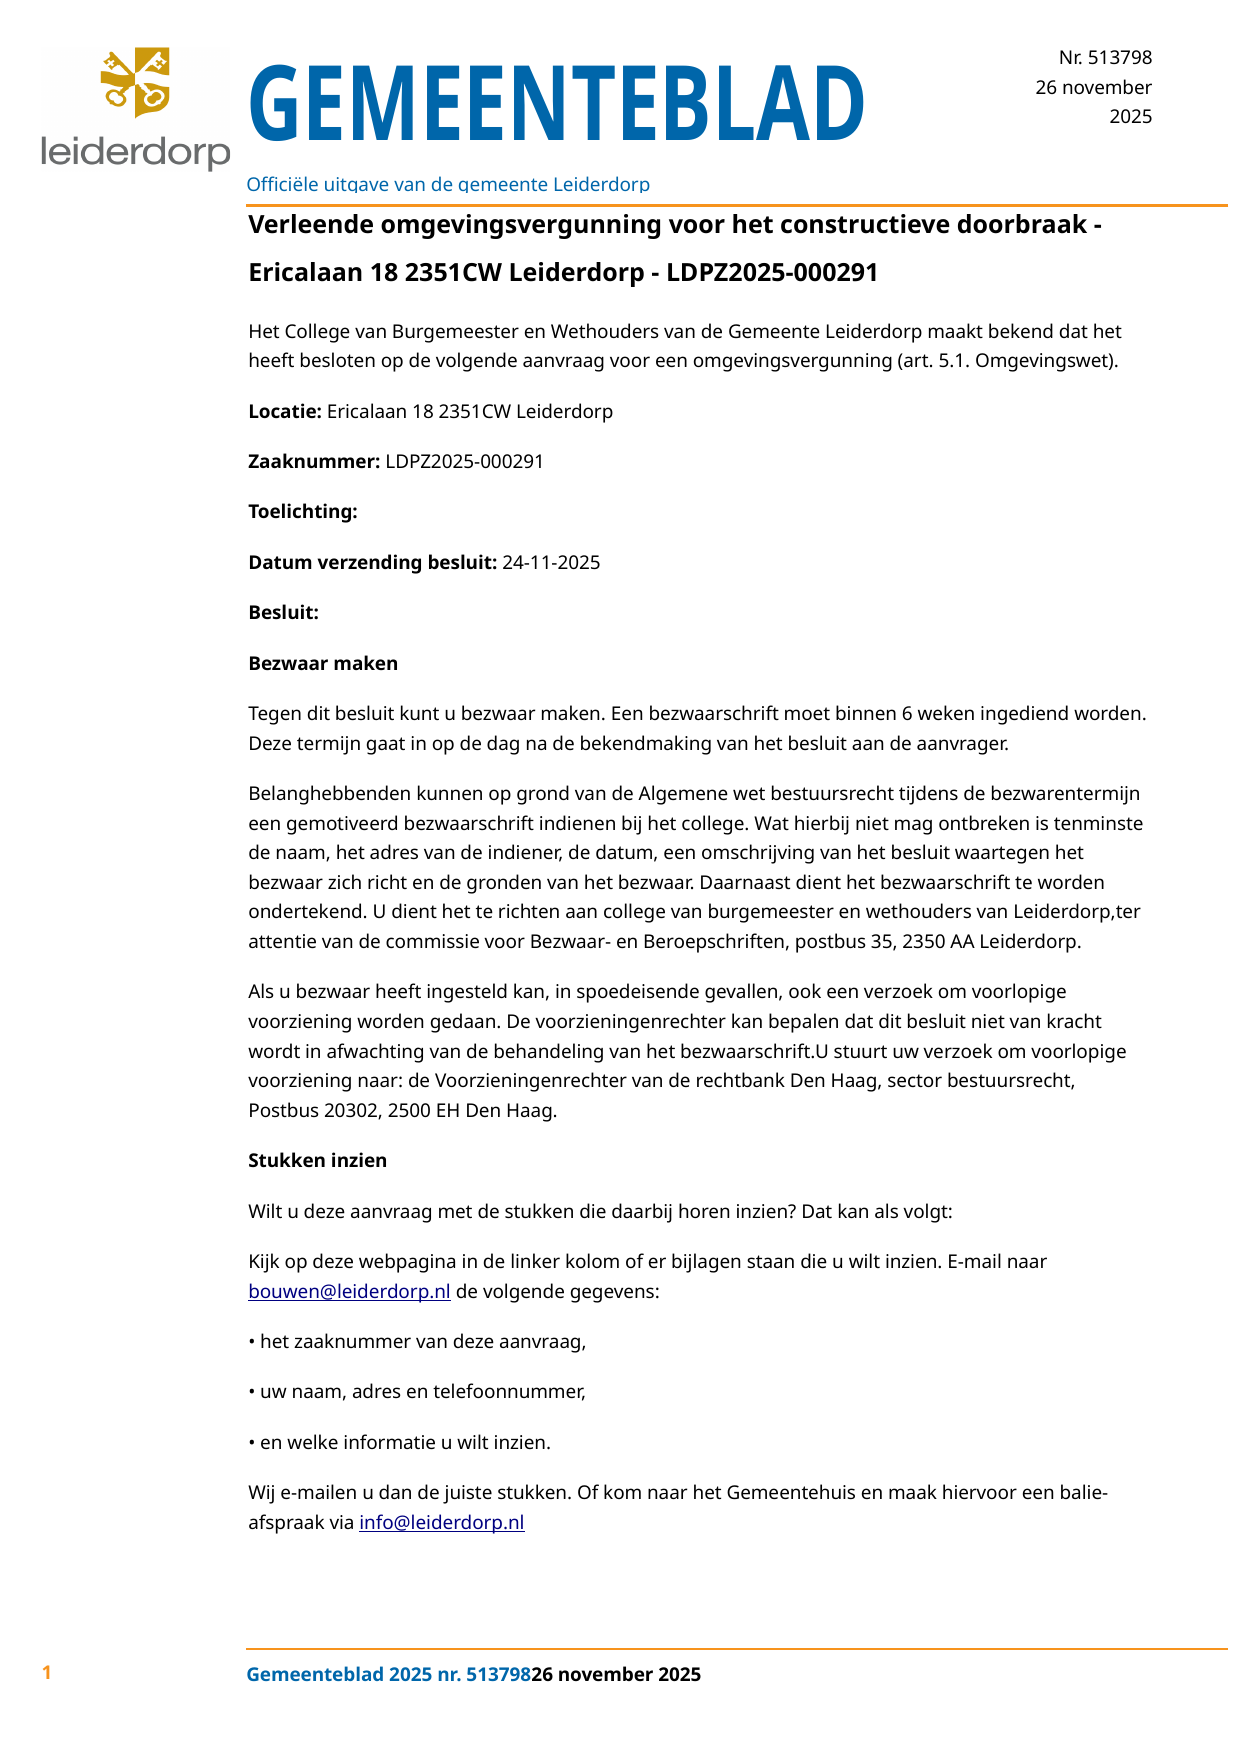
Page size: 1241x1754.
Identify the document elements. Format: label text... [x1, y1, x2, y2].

text Het College van Burgemeester en Wethouders van de Gemeente Leiderdorp maakt bekend dat het heeft besloten op de volgende aanvraag voor een omgevingsvergunning (art. 5.1. Omgevingswet). [248, 318, 1152, 373]
text • uw naam, adres en telefoonnummer, [248, 1379, 1152, 1404]
text Besluit: [248, 599, 1152, 625]
text Locatie: Ericalaan 18 2351CW Leiderdorp [248, 398, 1152, 424]
text Wilt u deze aanvraag met de stukken die daarbij horen inzien? Dat kan als volgt: [248, 1198, 1152, 1224]
text Als u bezwaar heeft ingesteld kan, in spoedeisende gevallen, ook een verzoek om voorlopige voorziening worden gedaan. De voorzieningenrechter kan bepalen dat dit besluit niet van kracht wordt in afwachting van de behandeling van het bezwaarschrift.U stuurt uw verzoek om voorlopige voorziening naar: de Voorzieningenrechter van de rechtbank Den Haag, sector bestuursrecht, Postbus 20302, 2500 EH Den Haag. [248, 979, 1152, 1123]
text Verleende omgevingsvergunning voor het constructieve doorbraak - Ericalaan 18 2351CW Leiderdorp - LDPZ2025-000291 [248, 207, 1152, 288]
text • het zaaknummer van deze aanvraag, [248, 1328, 1152, 1354]
text Bezwaar maken [248, 650, 1152, 676]
picture [41, 47, 231, 172]
text Zaaknummer: LDPZ2025-000291 [248, 448, 1152, 474]
text Kijk op deze webpagina in de linker kolom of er bijlagen staan die u wilt inzien. E-mail naar bouwen@leiderdorp.nl de volgende gegevens: [248, 1248, 1152, 1304]
text Belanghebbenden kunnen op grond van de Algemene wet bestuursrecht tijdens de bezwarentermijn een gemotiveerd bezwaarschrift indienen bij het college. Wat hierbij niet mag ontbreken is tenminste de naam, het adres van de indiener, de datum, een omschrijving van het besluit waartegen het bezwaar zich richt en de gronden van het bezwaar. Daarnaast dient het bezwaarschrift te worden ondertekend. U dient het te richten aan college van burgemeester en wethouders van Leiderdorp,ter attentie van de commissie voor Bezwaar- en Beroepschriften, postbus 35, 2350 AA Leiderdorp. [248, 780, 1152, 954]
text Tegen dit besluit kunt u bezwaar maken. Een bezwaarschrift moet binnen 6 weken ingediend worden. Deze termijn gaat in op de dag na de bekendmaking van het besluit aan de aanvrager. [248, 700, 1152, 756]
text • en welke informatie u wilt inzien. [248, 1429, 1152, 1455]
text Stukken inzien [248, 1147, 1152, 1173]
text Datum verzending besluit: 24-11-2025 [248, 549, 1152, 575]
text Toelichting: [248, 499, 1152, 524]
text Wij e-mailen u dan de juiste stukken. Of kom naar het Gemeentehuis en maak hiervoor een balie-afspraak via info@leiderdorp.nl [248, 1479, 1152, 1535]
